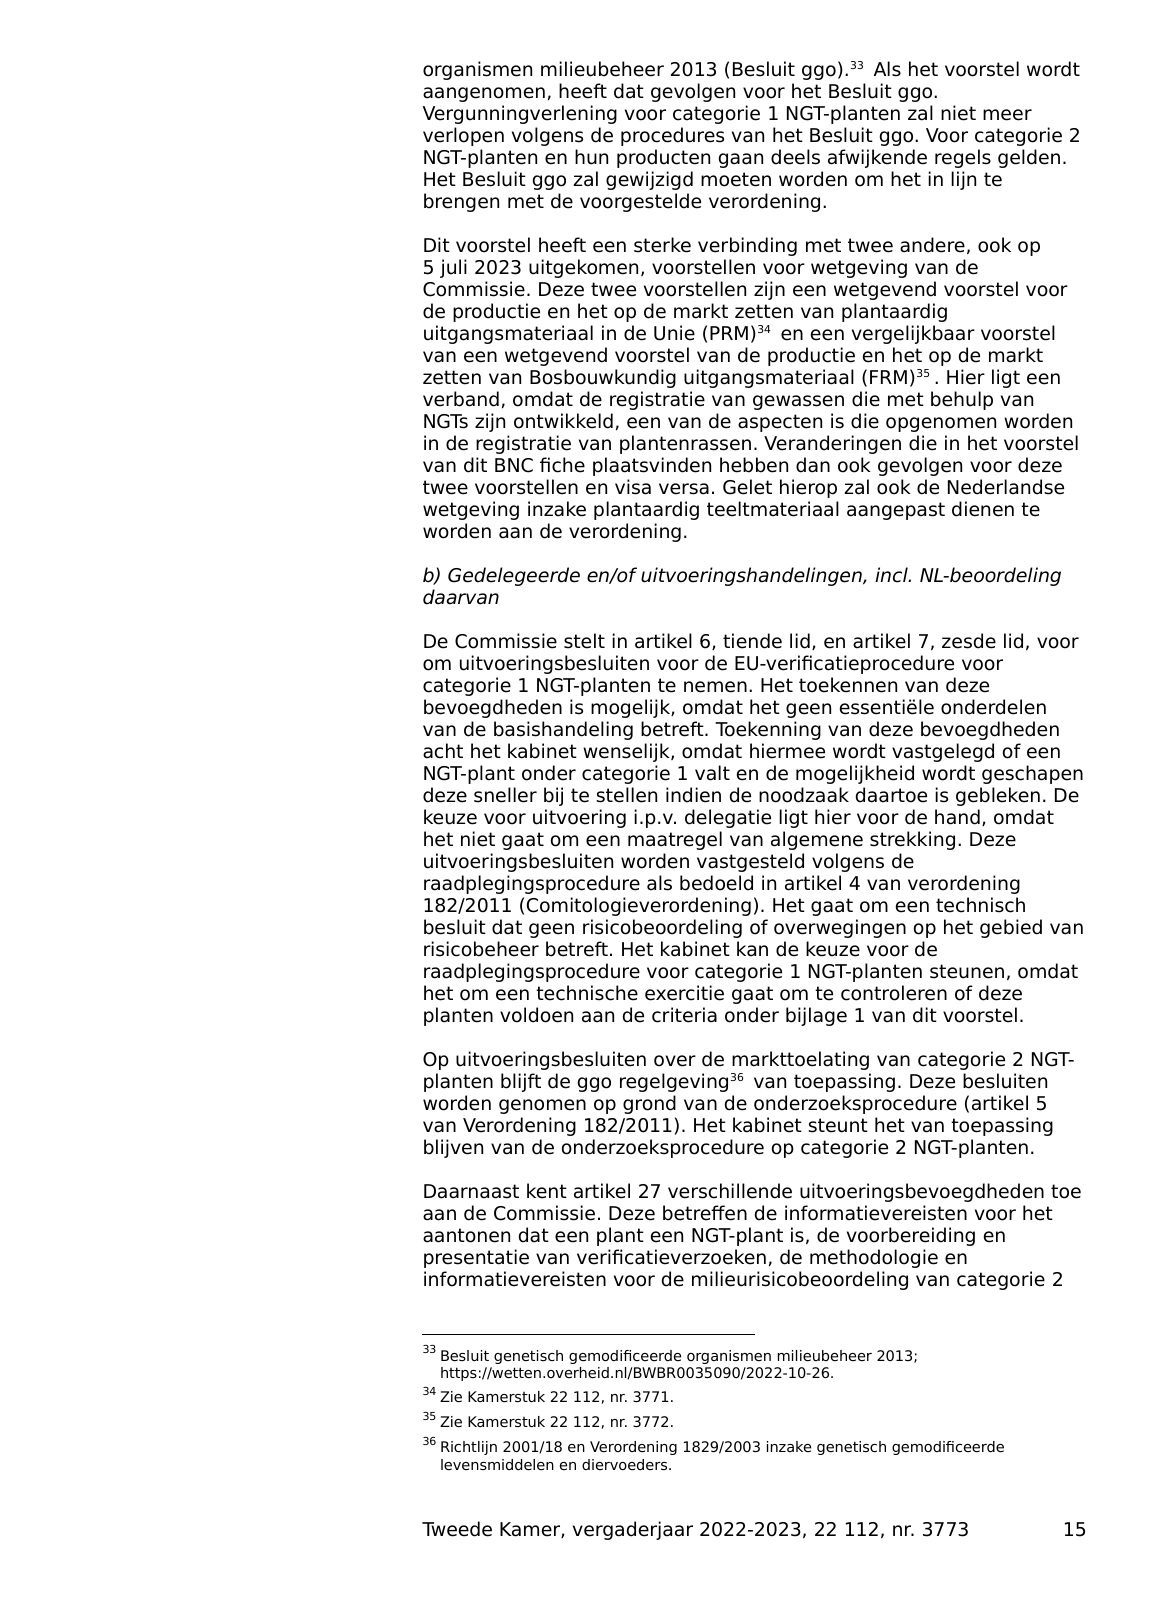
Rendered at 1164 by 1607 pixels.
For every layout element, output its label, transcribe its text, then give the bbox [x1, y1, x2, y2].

text Besluit genetisch gemodificeerde organismen milieubeheer 2013; https://wetten.overheid.nl/BWBR0035090/2022-10-26. [422, 1343, 1087, 1382]
text Zie Kamerstuk 22 112, nr. 3771. [422, 1385, 1087, 1407]
text De Commissie stelt in artikel 6, tiende lid, en artikel 7, zesde lid, voor om uitvoeringsbesluiten voor de EU-verificatieprocedure voor categorie 1 NGT-planten te nemen. Het toekennen van deze bevoegdheden is mogelijk, omdat het geen essentiële onderdelen van de basishandeling betreft. Toekenning van deze bevoegdheden acht het kabinet wenselijk, omdat hiermee wordt vastgelegd of een NGT-plant onder categorie 1 valt en de mogelijkheid wordt geschapen deze sneller bij te stellen indien de noodzaak daartoe is gebleken. De keuze voor uitvoering i.p.v. delegatie ligt hier voor de hand, omdat het niet gaat om een maatregel van algemene strekking. Deze uitvoeringsbesluiten worden vastgesteld volgens de raadplegingsprocedure als bedoeld in artikel 4 van verordening 182/2011 (Comitologieverordening). Het gaat om een technisch besluit dat geen risicobeoordeling of overwegingen op het gebied van risicobeheer betreft. Het kabinet kan de keuze voor de raadplegingsprocedure voor categorie 1 NGT-planten steunen, omdat het om een technische exercitie gaat om te controleren of deze planten voldoen aan de criteria onder bijlage 1 van dit voorstel. [422, 631, 1087, 1027]
text Dit voorstel heeft een sterke verbinding met twee andere, ook op 5 juli 2023 uitgekomen, voorstellen voor wetgeving van de Commissie. Deze twee voorstellen zijn een wetgevend voorstel voor de productie en het op de markt zetten van plantaardig uitgangsmateriaal in de Unie (PRM) en een vergelijkbaar voorstel van een wetgevend voorstel van de productie en het op de markt zetten van Bosbouwkundig uitgangsmateriaal (FRM). Hier ligt een verband, omdat de registratie van gewassen die met behulp van NGTs zijn ontwikkeld, een van de aspecten is die opgenomen worden in de registratie van plantenrassen. Veranderingen die in het voorstel van dit BNC fiche plaatsvinden hebben dan ook gevolgen voor deze twee voorstellen en visa versa. Gelet hierop zal ook de Nederlandse wetgeving inzake plantaardig teeltmateriaal aangepast dienen te worden aan de verordening. [422, 235, 1087, 543]
text Zie Kamerstuk 22 112, nr. 3772. [422, 1410, 1087, 1432]
text organismen milieubeheer 2013 (Besluit ggo). Als het voorstel wordt aangenomen, heeft dat gevolgen voor het Besluit ggo. Vergunningverlening voor categorie 1 NGT-planten zal niet meer verlopen volgens de procedures van het Besluit ggo. Voor categorie 2 NGT-planten en hun producten gaan deels afwijkende regels gelden. Het Besluit ggo zal gewijzigd moeten worden om het in lijn te brengen met de voorgestelde verordening. [422, 59, 1087, 213]
subtitle b) Gedelegeerde en/of uitvoeringshandelingen, incl. NL-beoordeling daarvan [422, 565, 1087, 609]
text Op uitvoeringsbesluiten over de markttoelating van categorie 2 NGT-planten blijft de ggo regelgeving van toepassing. Deze besluiten worden genomen op grond van de onderzoeksprocedure (artikel 5 van Verordening 182/2011). Het kabinet steunt het van toepassing blijven van de onderzoeksprocedure op categorie 2 NGT-planten. [422, 1049, 1087, 1159]
text Richtlijn 2001/18 en Verordening 1829/2003 inzake genetisch gemodificeerde levensmiddelen en diervoeders. [422, 1435, 1087, 1474]
text Daarnaast kent artikel 27 verschillende uitvoeringsbevoegdheden toe aan de Commissie. Deze betreffen de informatievereisten voor het aantonen dat een plant een NGT-plant is, de voorbereiding en presentatie van verificatieverzoeken, de methodologie en informatievereisten voor de milieurisicobeoordeling van categorie 2 [422, 1181, 1087, 1291]
